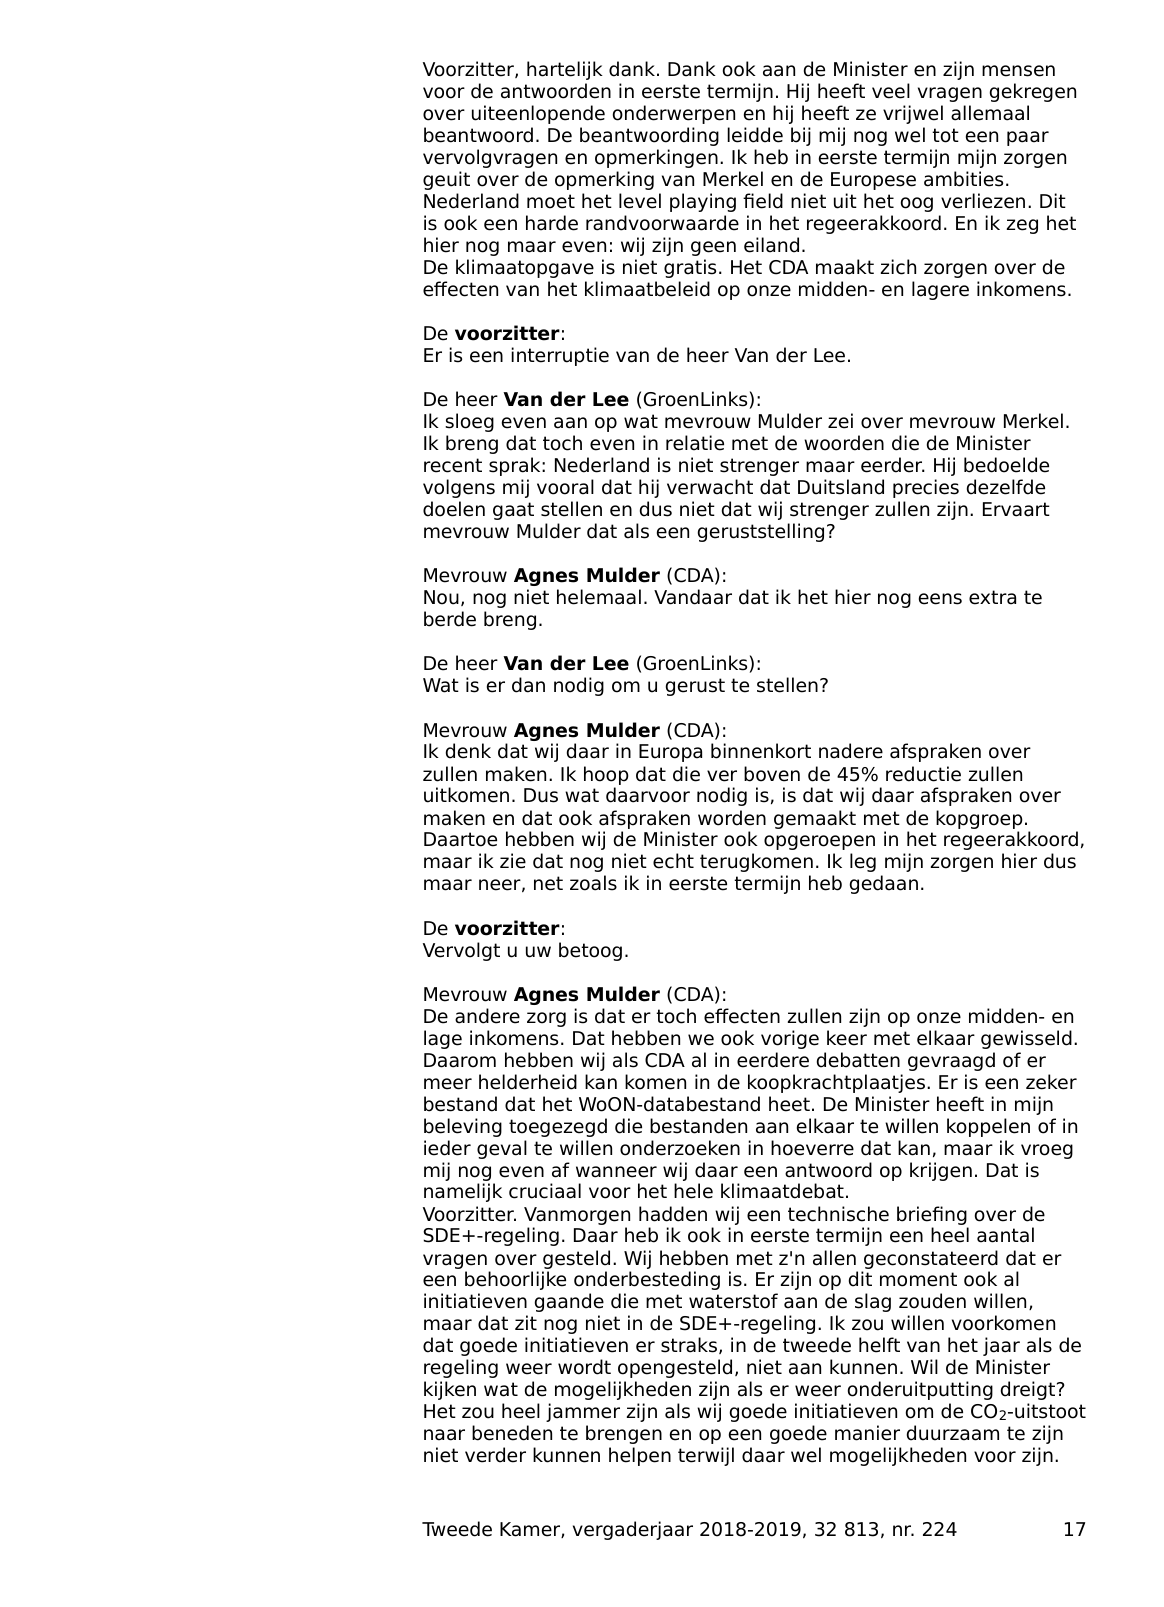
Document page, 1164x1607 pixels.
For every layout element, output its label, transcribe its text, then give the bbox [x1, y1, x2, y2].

text De voorzitter: [422, 323, 1087, 345]
text Vervolgt u uw betoog. [422, 939, 1087, 961]
text Ik denk dat wij daar in Europa binnenkort nadere afspraken over zullen maken. Ik hoop dat die ver boven de 45% reductie zullen uitkomen. Dus wat daarvoor nodig is, is dat wij daar afspraken over maken en dat ook afspraken worden gemaakt met de kopgroep. Daartoe hebben wij de Minister ook opgeroepen in het regeerakkoord, maar ik zie dat nog niet echt terugkomen. Ik leg mijn zorgen hier dus maar neer, net zoals ik in eerste termijn heb gedaan. [422, 741, 1087, 895]
text De heer Van der Lee (GroenLinks): [422, 653, 1087, 675]
text Mevrouw Agnes Mulder (CDA): [422, 719, 1087, 741]
text Ik sloeg even aan op wat mevrouw Mulder zei over mevrouw Merkel. Ik breng dat toch even in relatie met de woorden die de Minister recent sprak: Nederland is niet strenger maar eerder. Hij bedoelde volgens mij vooral dat hij verwacht dat Duitsland precies dezelfde doelen gaat stellen en dus niet dat wij strenger zullen zijn. Ervaart mevrouw Mulder dat als een geruststelling? [422, 411, 1087, 543]
text De klimaatopgave is niet gratis. Het CDA maakt zich zorgen over de effecten van het klimaatbeleid op onze midden- en lagere inkomens. [422, 257, 1087, 301]
text Voorzitter, hartelijk dank. Dank ook aan de Minister en zijn mensen voor de antwoorden in eerste termijn. Hij heeft veel vragen gekregen over uiteenlopende onderwerpen en hij heeft ze vrijwel allemaal beantwoord. De beantwoording leidde bij mij nog wel tot een paar vervolgvragen en opmerkingen. Ik heb in eerste termijn mijn zorgen geuit over de opmerking van Merkel en de Europese ambities. Nederland moet het level playing field niet uit het oog verliezen. Dit is ook een harde randvoorwaarde in het regeerakkoord. En ik zeg het hier nog maar even: wij zijn geen eiland. [422, 59, 1087, 257]
text Voorzitter. Vanmorgen hadden wij een technische briefing over de SDE+-regeling. Daar heb ik ook in eerste termijn een heel aantal vragen over gesteld. Wij hebben met z'n allen geconstateerd dat er een behoorlijke onderbesteding is. Er zijn op dit moment ook al initiatieven gaande die met waterstof aan de slag zouden willen, maar dat zit nog niet in de SDE+-regeling. Ik zou willen voorkomen dat goede initiatieven er straks, in de tweede helft van het jaar als de regeling weer wordt opengesteld, niet aan kunnen. Wil de Minister kijken wat de mogelijkheden zijn als er weer onderuitputting dreigt? Het zou heel jammer zijn als wij goede initiatieven om de CO2-uitstoot naar beneden te brengen en op een goede manier duurzaam te zijn niet verder kunnen helpen terwijl daar wel mogelijkheden voor zijn. [422, 1203, 1087, 1467]
text Mevrouw Agnes Mulder (CDA): [422, 984, 1087, 1006]
text Er is een interruptie van de heer Van der Lee. [422, 345, 1087, 367]
text De andere zorg is dat er toch effecten zullen zijn op onze midden- en lage inkomens. Dat hebben we ook vorige keer met elkaar gewisseld. Daarom hebben wij als CDA al in eerdere debatten gevraagd of er meer helderheid kan komen in de koopkrachtplaatjes. Er is een zeker bestand dat het WoON-databestand heet. De Minister heeft in mijn beleving toegezegd die bestanden aan elkaar te willen koppelen of in ieder geval te willen onderzoeken in hoeverre dat kan, maar ik vroeg mij nog even af wanneer wij daar een antwoord op krijgen. Dat is namelijk cruciaal voor het hele klimaatdebat. [422, 1006, 1087, 1203]
text Nou, nog niet helemaal. Vandaar dat ik het hier nog eens extra te berde breng. [422, 587, 1087, 631]
text De voorzitter: [422, 917, 1087, 939]
text Mevrouw Agnes Mulder (CDA): [422, 565, 1087, 587]
text Wat is er dan nodig om u gerust te stellen? [422, 675, 1087, 697]
text De heer Van der Lee (GroenLinks): [422, 389, 1087, 411]
